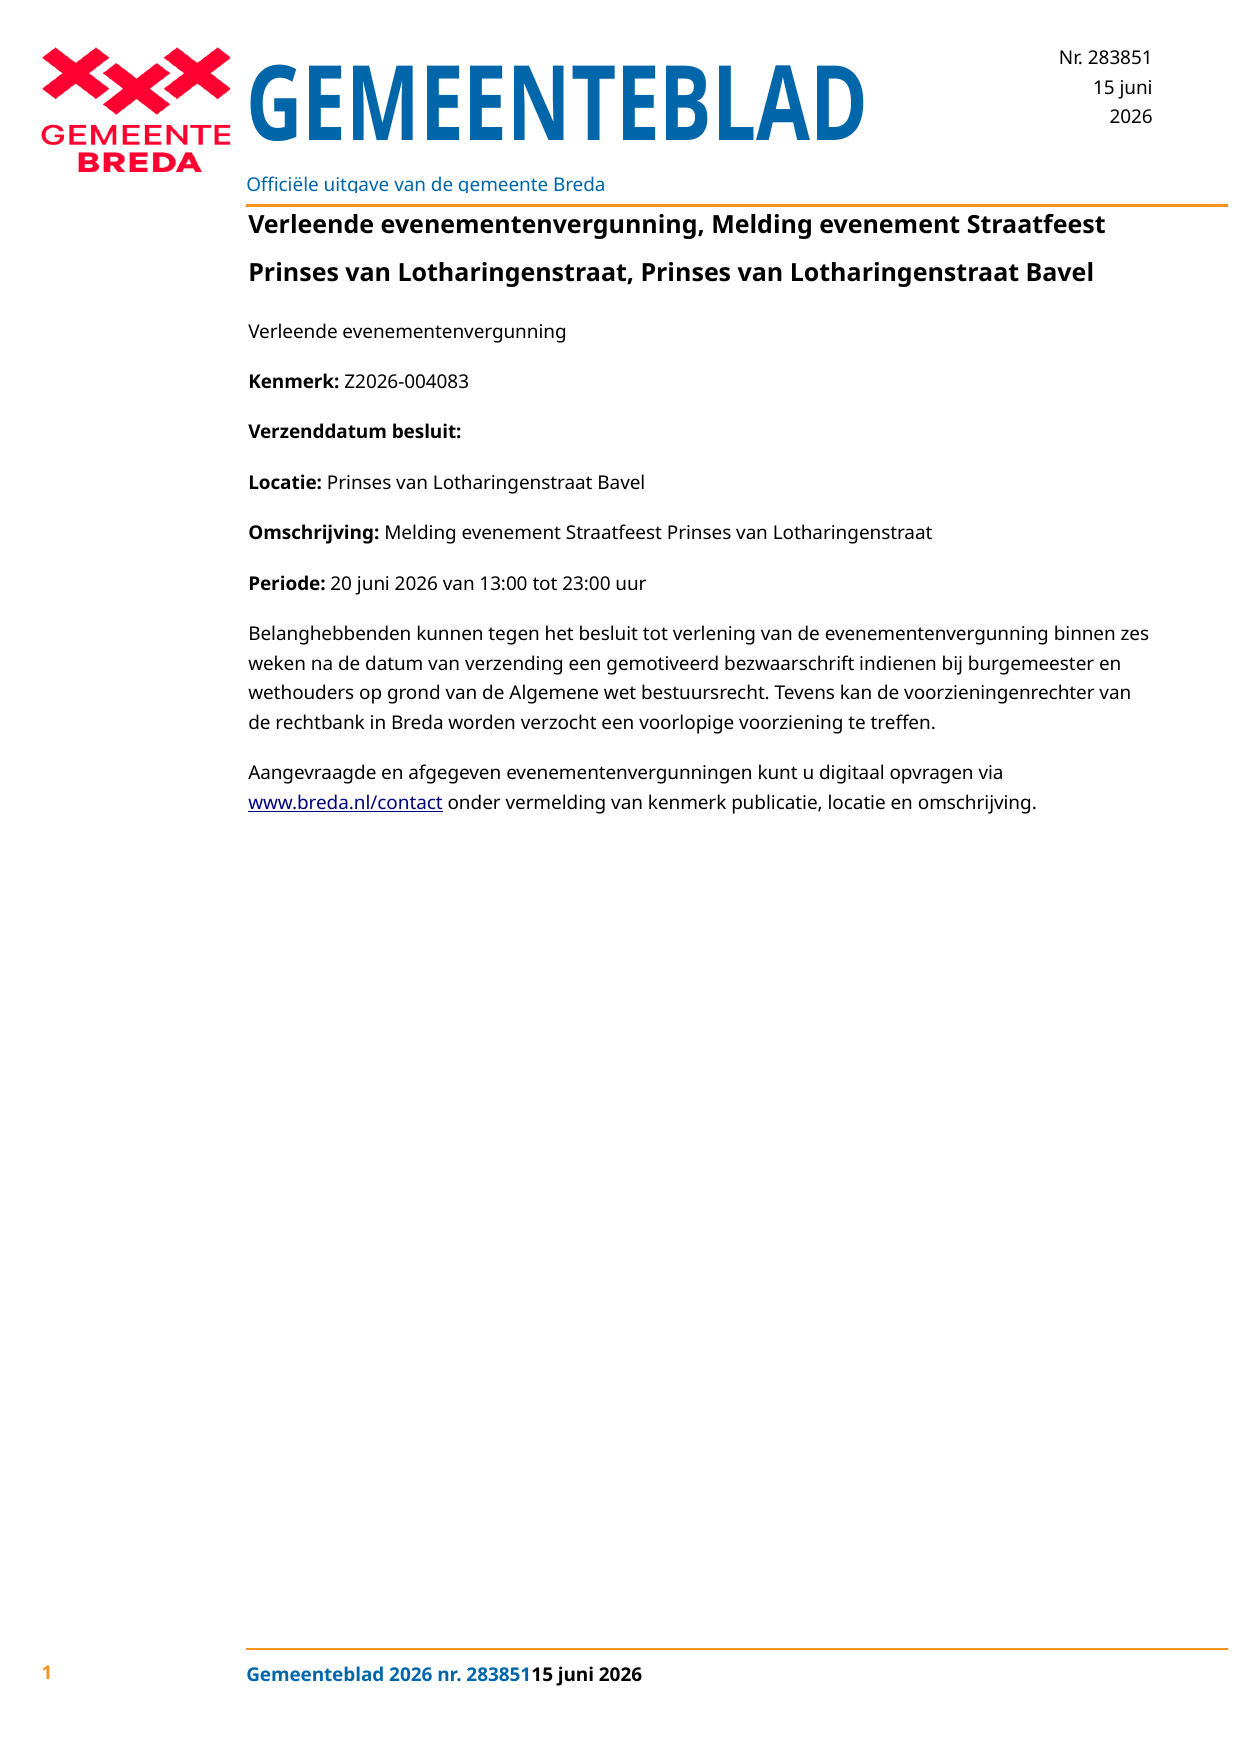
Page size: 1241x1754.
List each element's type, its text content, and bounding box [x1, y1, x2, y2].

picture [41, 47, 231, 172]
text Locatie: Prinses van Lotharingenstraat Bavel [248, 469, 1152, 495]
text Belanghebbenden kunnen tegen het besluit tot verlening van de evenementenvergunning binnen zes weken na de datum van verzending een gemotiveerd bezwaarschrift indienen bij burgemeester en wethouders op grond van de Algemene wet bestuursrecht. Tevens kan de voorzieningenrechter van de rechtbank in Breda worden verzocht een voorlopige voorziening te treffen. [248, 620, 1152, 735]
text Aangevraagde en afgegeven evenementenvergunningen kunt u digitaal opvragen via www.breda.nl/contact onder vermelding van kenmerk publicatie, locatie en omschrijving. [248, 759, 1152, 815]
text Verleende evenementenvergunning [248, 318, 1152, 344]
text Periode: 20 juni 2026 van 13:00 tot 23:00 uur [248, 570, 1152, 596]
text Verzenddatum besluit: [248, 419, 1152, 444]
text Kenmerk: Z2026-004083 [248, 368, 1152, 394]
text Verleende evenementenvergunning, Melding evenement Straatfeest Prinses van Lotharingenstraat, Prinses van Lotharingenstraat Bavel [248, 207, 1152, 288]
text Omschrijving: Melding evenement Straatfeest Prinses van Lotharingenstraat [248, 519, 1152, 545]
